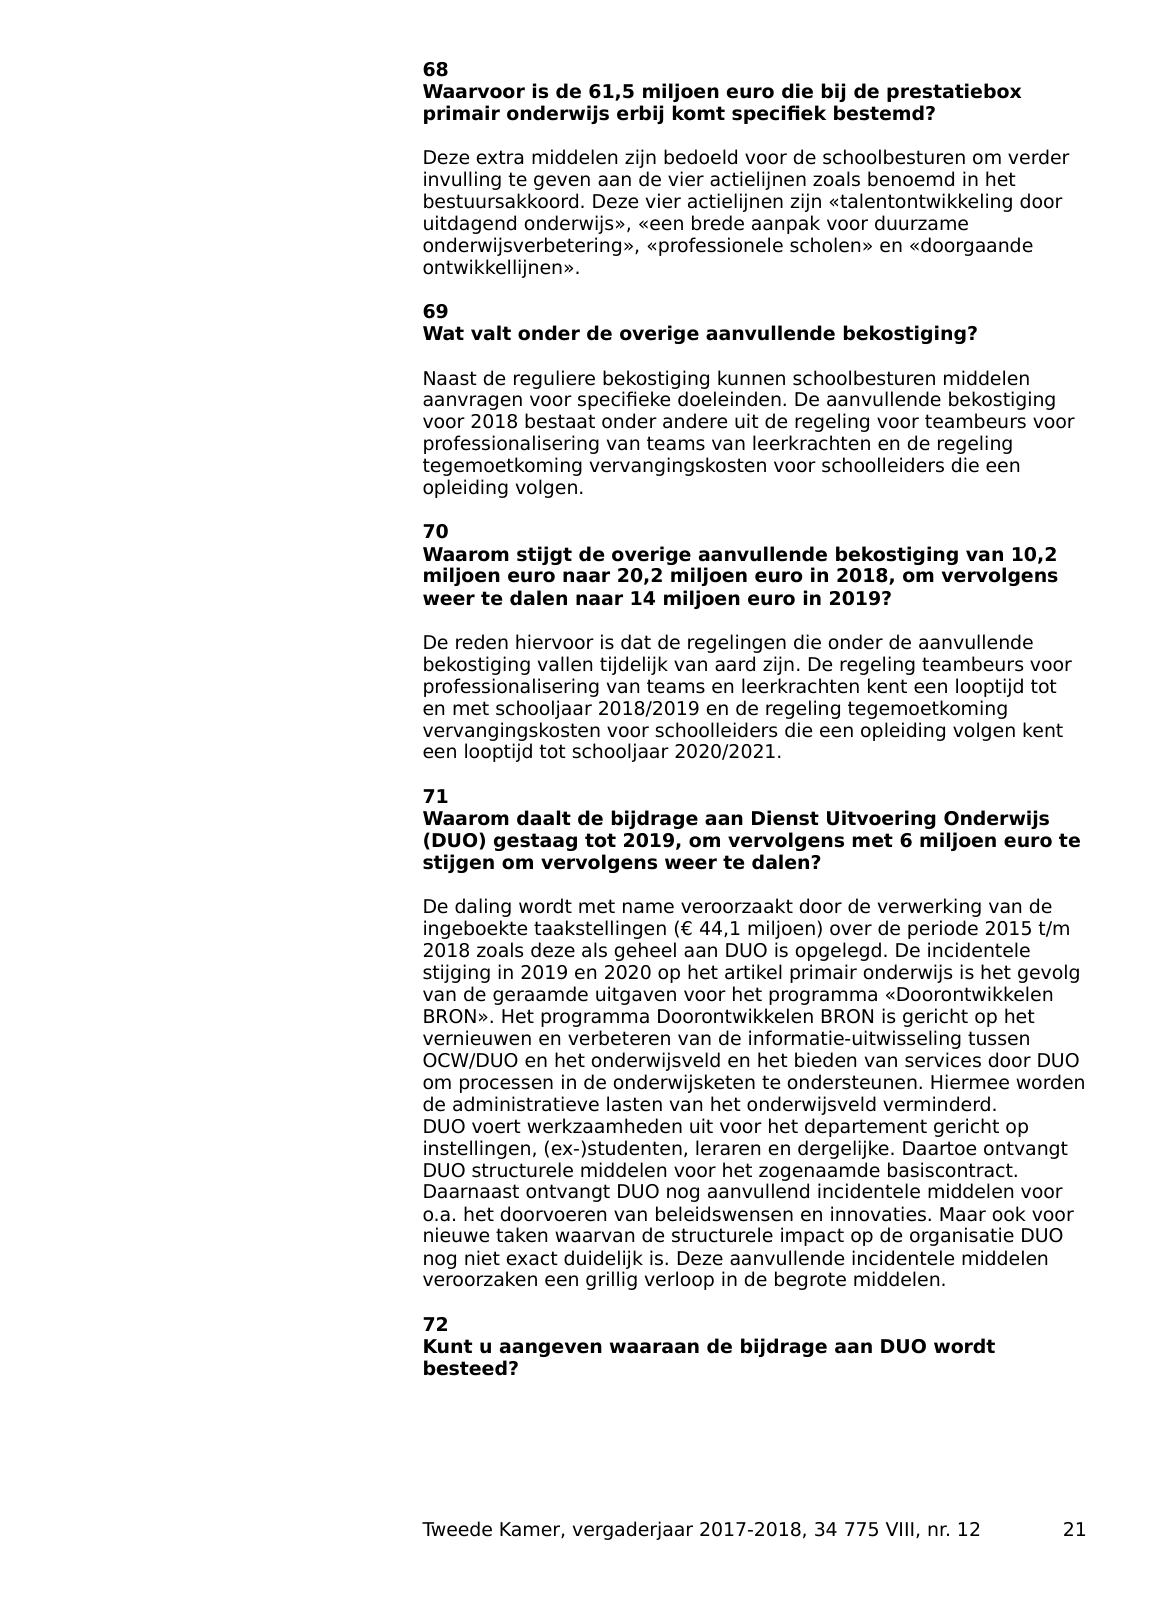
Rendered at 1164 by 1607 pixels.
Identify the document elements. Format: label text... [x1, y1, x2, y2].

text 72 [422, 1313, 1087, 1336]
text Deze extra middelen zijn bedoeld voor de schoolbesturen om verder invulling te geven aan de vier actielijnen zoals benoemd in het bestuursakkoord. Deze vier actielijnen zijn «talentontwikkeling door uitdagend onderwijs», «een brede aanpak voor duurzame onderwijsverbetering», «professionele scholen» en «doorgaande ontwikkellijnen». [422, 147, 1087, 279]
text Waarvoor is de 61,5 miljoen euro die bij de prestatiebox primair onderwijs erbij komt specifiek bestemd? [422, 81, 1087, 125]
text 69 [422, 301, 1087, 323]
text 71 [422, 786, 1087, 808]
text De daling wordt met name veroorzaakt door de verwerking van de ingeboekte taakstellingen (€ 44,1 miljoen) over de periode 2015 t/m 2018 zoals deze als geheel aan DUO is opgelegd. De incidentele stijging in 2019 en 2020 op het artikel primair onderwijs is het gevolg van de geraamde uitgaven voor het programma «Doorontwikkelen BRON». Het programma Doorontwikkelen BRON is gericht op het vernieuwen en verbeteren van de informatie-uitwisseling tussen OCW/DUO en het onderwijsveld en het bieden van services door DUO om processen in de onderwijsketen te ondersteunen. Hiermee worden de administratieve lasten van het onderwijsveld verminderd. [422, 896, 1087, 1116]
text Kunt u aangeven waaraan de bijdrage aan DUO wordt besteed? [422, 1336, 1087, 1379]
text De reden hiervoor is dat de regelingen die onder de aanvullende bekostiging vallen tijdelijk van aard zijn. De regeling teambeurs voor professionalisering van teams en leerkrachten kent een looptijd tot en met schooljaar 2018/2019 en de regeling tegemoetkoming vervangingskosten voor schoolleiders die een opleiding volgen kent een looptijd tot schooljaar 2020/2021. [422, 632, 1087, 763]
text 70 [422, 521, 1087, 543]
text 68 [422, 59, 1087, 81]
text DUO voert werkzaamheden uit voor het departement gericht op instellingen, (ex-)studenten, leraren en dergelijke. Daartoe ontvangt DUO structurele middelen voor het zogenaamde basiscontract. Daarnaast ontvangt DUO nog aanvullend incidentele middelen voor o.a. het doorvoeren van beleidswensen en innovaties. Maar ook voor nieuwe taken waarvan de structurele impact op de organisatie DUO nog niet exact duidelijk is. Deze aanvullende incidentele middelen veroorzaken een grillig verloop in de begrote middelen. [422, 1116, 1087, 1291]
text Waarom stijgt de overige aanvullende bekostiging van 10,2 miljoen euro naar 20,2 miljoen euro in 2018, om vervolgens weer te dalen naar 14 miljoen euro in 2019? [422, 543, 1087, 609]
text Waarom daalt de bijdrage aan Dienst Uitvoering Onderwijs (DUO) gestaag tot 2019, om vervolgens met 6 miljoen euro te stijgen om vervolgens weer te dalen? [422, 808, 1087, 873]
text Naast de reguliere bekostiging kunnen schoolbesturen middelen aanvragen voor specifieke doeleinden. De aanvullende bekostiging voor 2018 bestaat onder andere uit de regeling voor teambeurs voor professionalisering van teams van leerkrachten en de regeling tegemoetkoming vervangingskosten voor schoolleiders die een opleiding volgen. [422, 367, 1087, 499]
text Wat valt onder de overige aanvullende bekostiging? [422, 323, 1087, 345]
